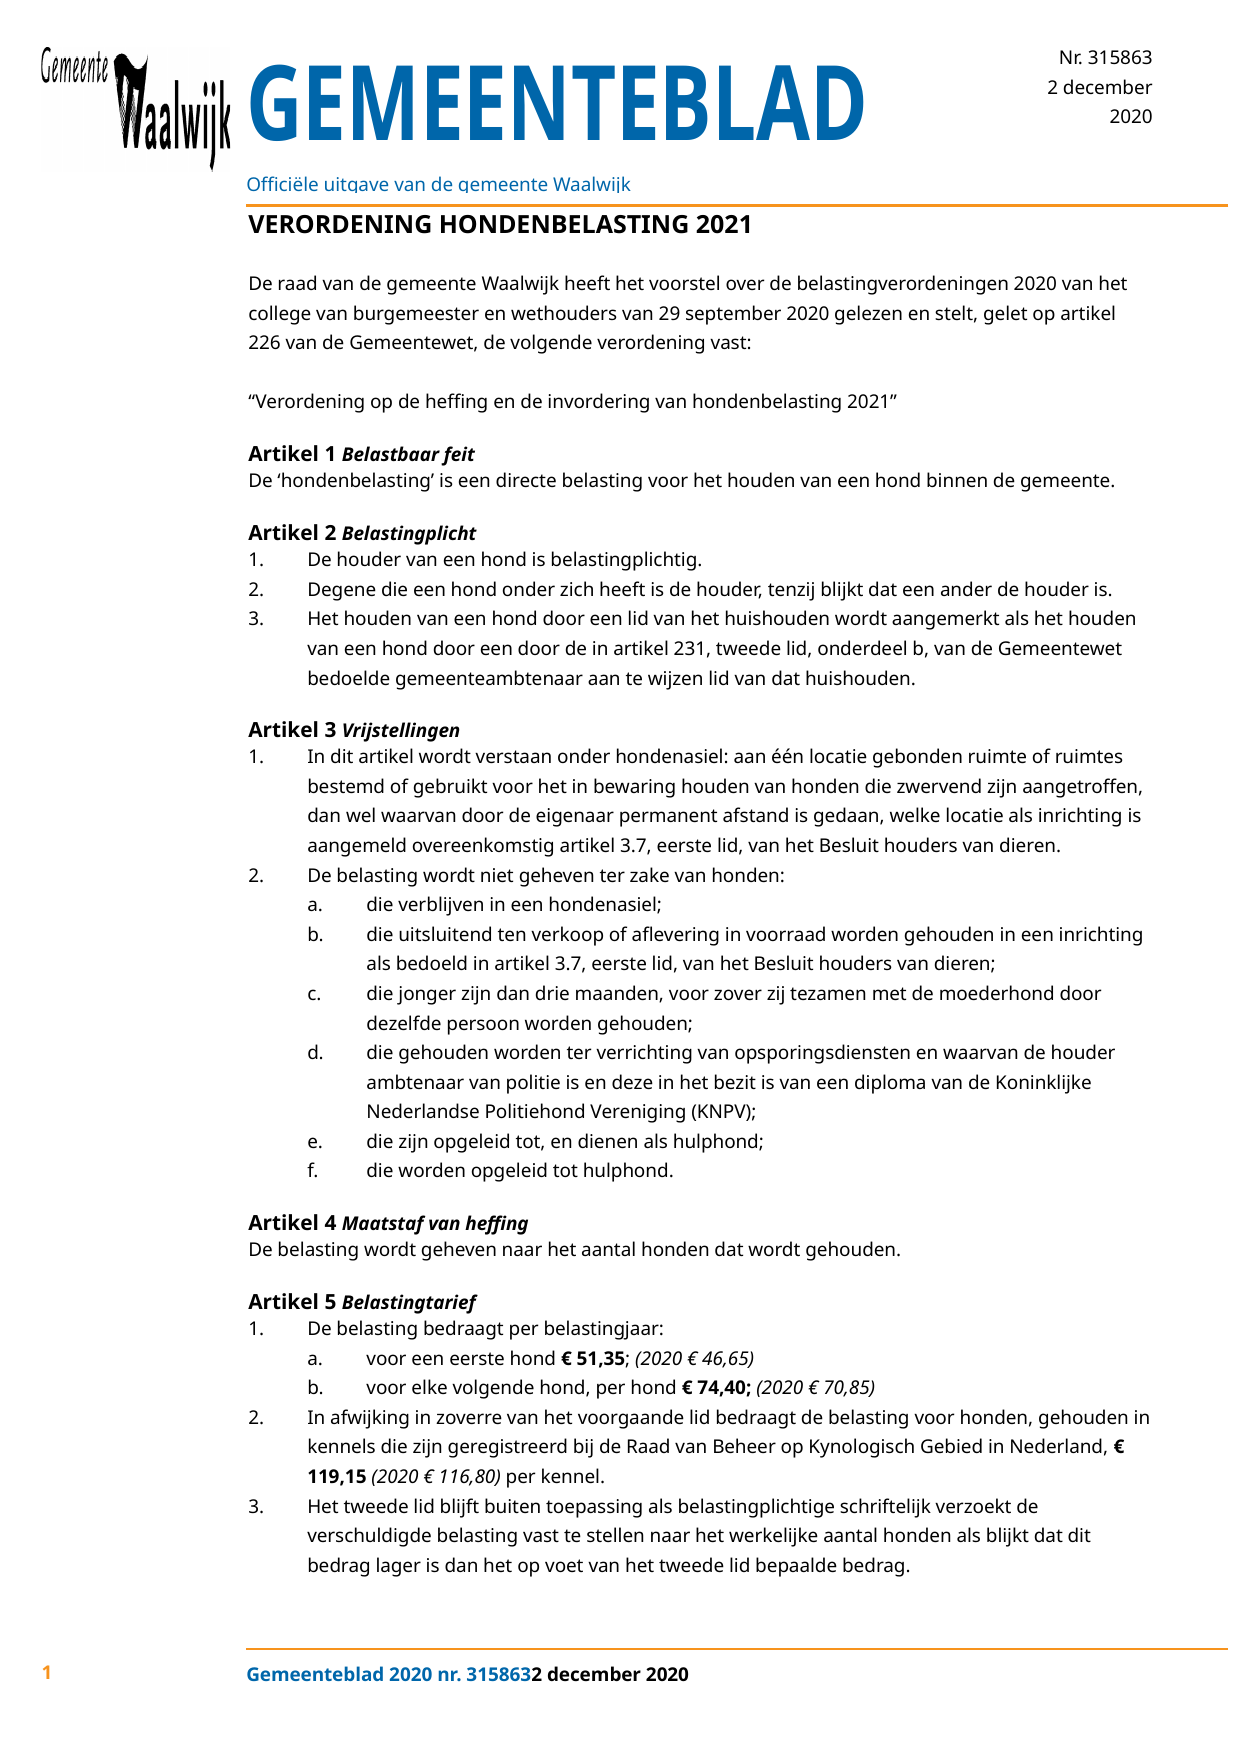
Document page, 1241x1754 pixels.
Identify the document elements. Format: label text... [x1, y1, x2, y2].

text Artikel 2 Belastingplicht [248, 518, 1152, 546]
list die gehouden worden ter verrichting van opsporingsdiensten en waarvan de houder ambtenaar van politie is en deze in het bezit is van een diploma van de Koninklijke Nederlandse Politiehond Vereniging (KNPV); [307, 1039, 1152, 1124]
list voor een eerste hond € 51,35; (2020 € 46,65) [307, 1345, 1152, 1371]
list Het houden van een hond door een lid van het huishouden wordt aangemerkt als het houden van een hond door een door de in artikel 231, tweede lid, onderdeel b, van de Gemeentewet bedoelde gemeenteambtenaar aan te wijzen lid van dat huishouden. [248, 606, 1152, 690]
list De houder van een hond is belastingplichtig. [248, 546, 1152, 572]
list Degene die een hond onder zich heeft is de houder, tenzij blijkt dat een ander de houder is. [248, 576, 1152, 602]
list die uitsluitend ten verkoop of aflevering in voorraad worden gehouden in een inrichting als bedoeld in artikel 3.7, eerste lid, van het Besluit houders van dieren; [307, 921, 1152, 976]
list die jonger zijn dan drie maanden, voor zover zij tezamen met de moederhond door dezelfde persoon worden gehouden; [307, 980, 1152, 1036]
text VERORDENING HONDENBELASTING 2021 [248, 207, 1152, 241]
list In dit artikel wordt verstaan onder hondenasiel: aan één locatie gebonden ruimte of ruimtes bestemd of gebruikt voor het in bewaring houden van honden die zwervend zijn aangetroffen, dan wel waarvan door de eigenaar permanent afstand is gedaan, welke locatie als inrichting is aangemeld overeenkomstig artikel 3.7, eerste lid, van het Besluit houders van dieren. [248, 743, 1152, 858]
text Artikel 5 Belastingtarief [248, 1287, 1152, 1315]
text “Verordening op de heffing en de invordering van hondenbelasting 2021” [248, 389, 1152, 414]
text De raad van de gemeente Waalwijk heeft het voorstel over de belastingverordeningen 2020 van het college van burgemeester en wethouders van 29 september 2020 gelezen en stelt, gelet op artikel 226 van de Gemeentewet, de volgende verordening vast: [248, 270, 1152, 355]
list die zijn opgeleid tot, en dienen als hulphond; [307, 1128, 1152, 1154]
text De ‘hondenbelasting’ is een directe belasting voor het houden van een hond binnen de gemeente. [248, 467, 1152, 493]
text Artikel 1 Belastbaar feit [248, 439, 1152, 467]
list De belasting bedraagt per belastingjaar: [248, 1315, 1152, 1341]
list die worden opgeleid tot hulphond. [307, 1158, 1152, 1183]
picture [41, 47, 231, 172]
list voor elke volgende hond, per hond € 74,40; (2020 € 70,85) [307, 1374, 1152, 1400]
list In afwijking in zoverre van het voorgaande lid bedraagt de belasting voor honden, gehouden in kennels die zijn geregistreerd bij de Raad van Beheer op Kynologisch Gebied in Nederland, € 119,15 (2020 € 116,80) per kennel. [248, 1404, 1152, 1489]
text Artikel 4 Maatstaf van heffing [248, 1208, 1152, 1237]
list Het tweede lid blijft buiten toepassing als belastingplichtige schriftelijk verzoekt de verschuldigde belasting vast te stellen naar het werkelijke aantal honden als blijkt dat dit bedrag lager is dan het op voet van het tweede lid bepaalde bedrag. [248, 1493, 1152, 1578]
text De belasting wordt geheven naar het aantal honden dat wordt gehouden. [248, 1237, 1152, 1262]
text Artikel 3 Vrijstellingen [248, 715, 1152, 743]
list die verblijven in een hondenasiel; [307, 891, 1152, 917]
list De belasting wordt niet geheven ter zake van honden: [248, 862, 1152, 888]
